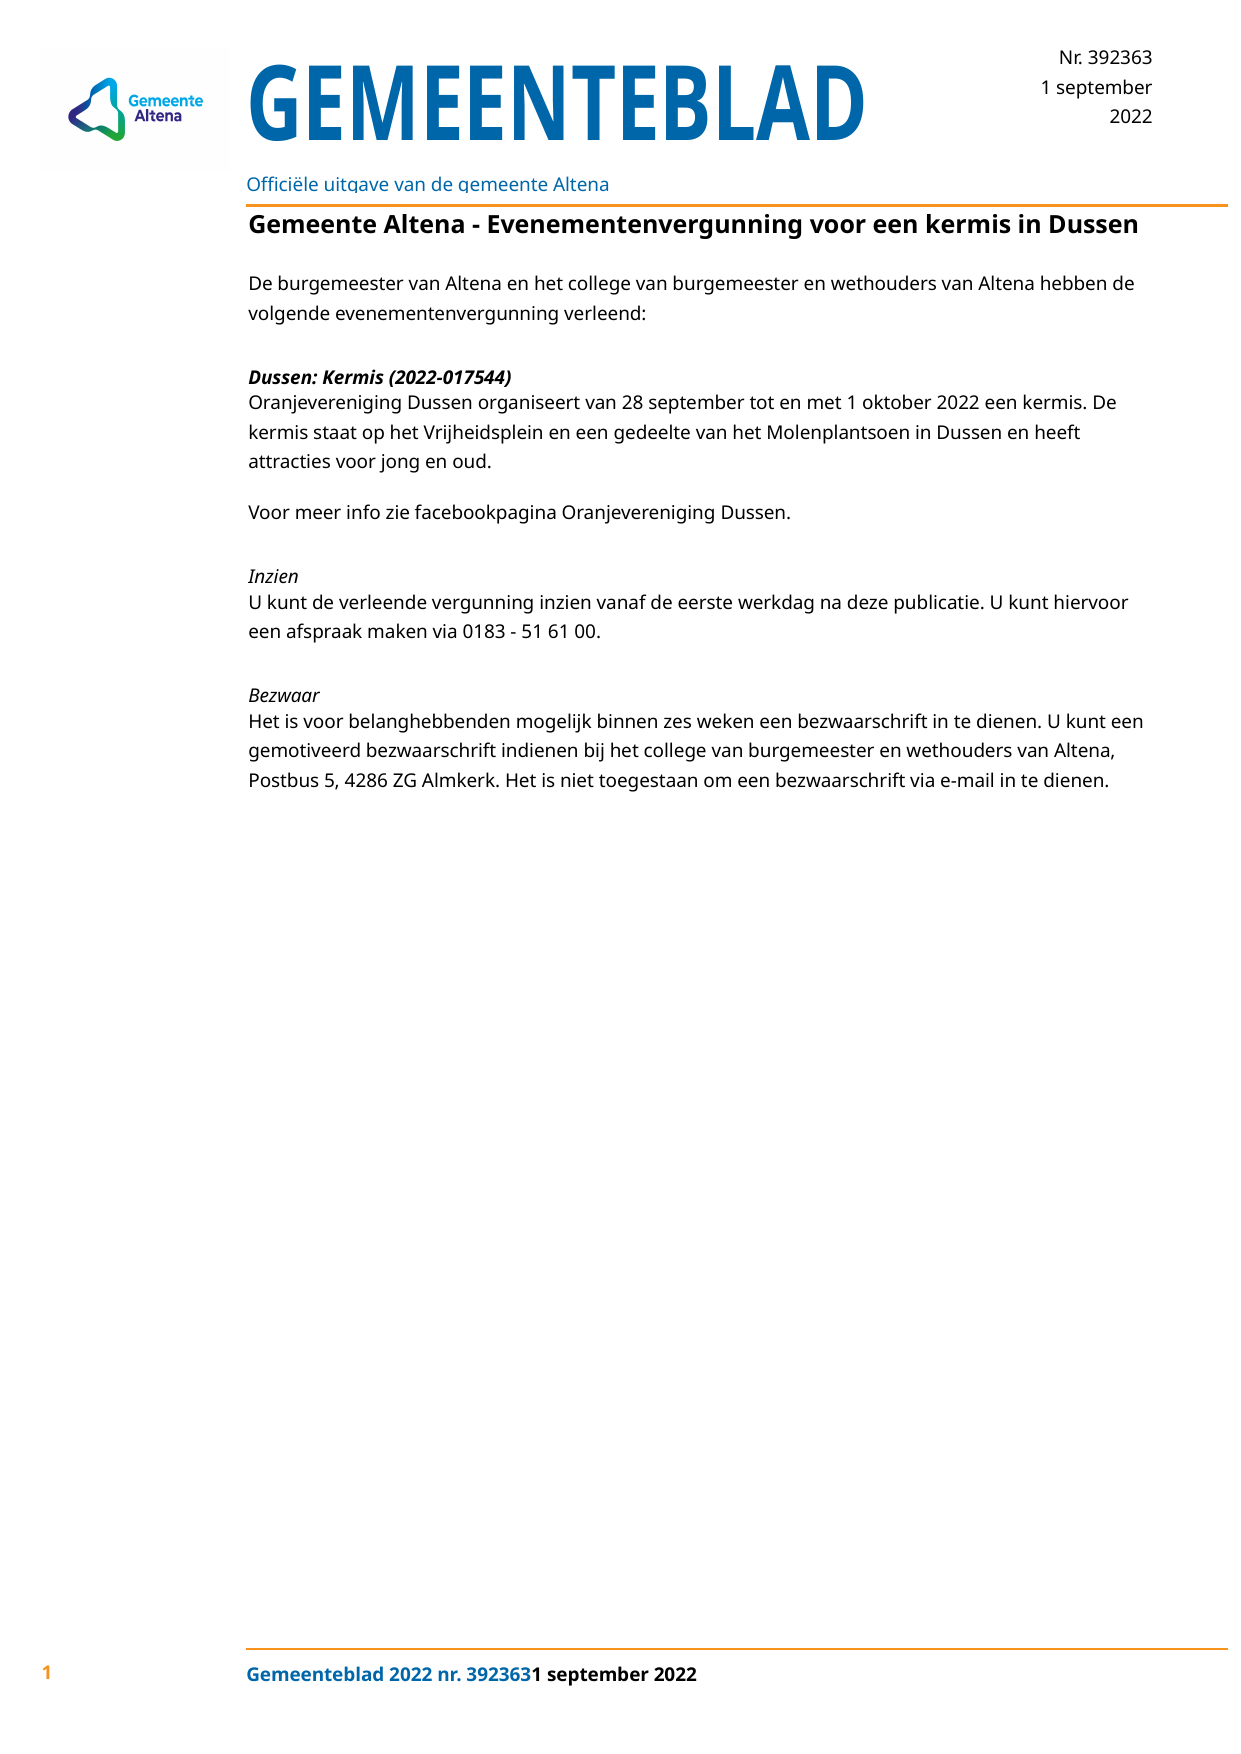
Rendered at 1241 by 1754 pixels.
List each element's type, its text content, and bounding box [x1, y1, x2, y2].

text Het is voor belanghebbenden mogelijk binnen zes weken een bezwaarschrift in te dienen. U kunt een gemotiveerd bezwaarschrift indienen bij het college van burgemeester en wethouders van Altena, Postbus 5, 4286 ZG Almkerk. Het is niet toegestaan om een bezwaarschrift via e-mail in te dienen. [248, 708, 1152, 793]
text De burgemeester van Altena en het college van burgemeester en wethouders van Altena hebben de volgende evenementenvergunning verleend: [248, 270, 1152, 326]
picture [41, 47, 231, 172]
text Bezwaar [248, 682, 1152, 708]
text U kunt de verleende vergunning inzien vanaf de eerste werkdag na deze publicatie. U kunt hiervoor een afspraak maken via 0183 - 51 61 00. [248, 589, 1152, 644]
text Gemeente Altena - Evenementenvergunning voor een kermis in Dussen [248, 207, 1152, 241]
text Inzien [248, 563, 1152, 589]
text Oranjevereniging Dussen organiseert van 28 september tot en met 1 oktober 2022 een kermis. De kermis staat op het Vrijheidsplein en een gedeelte van het Molenplantsoen in Dussen en heeft attracties voor jong en oud. [248, 389, 1152, 474]
text Dussen: Kermis (2022-017544) [248, 364, 1152, 389]
text Voor meer info zie facebookpagina Oranjevereniging Dussen. [248, 499, 1152, 525]
